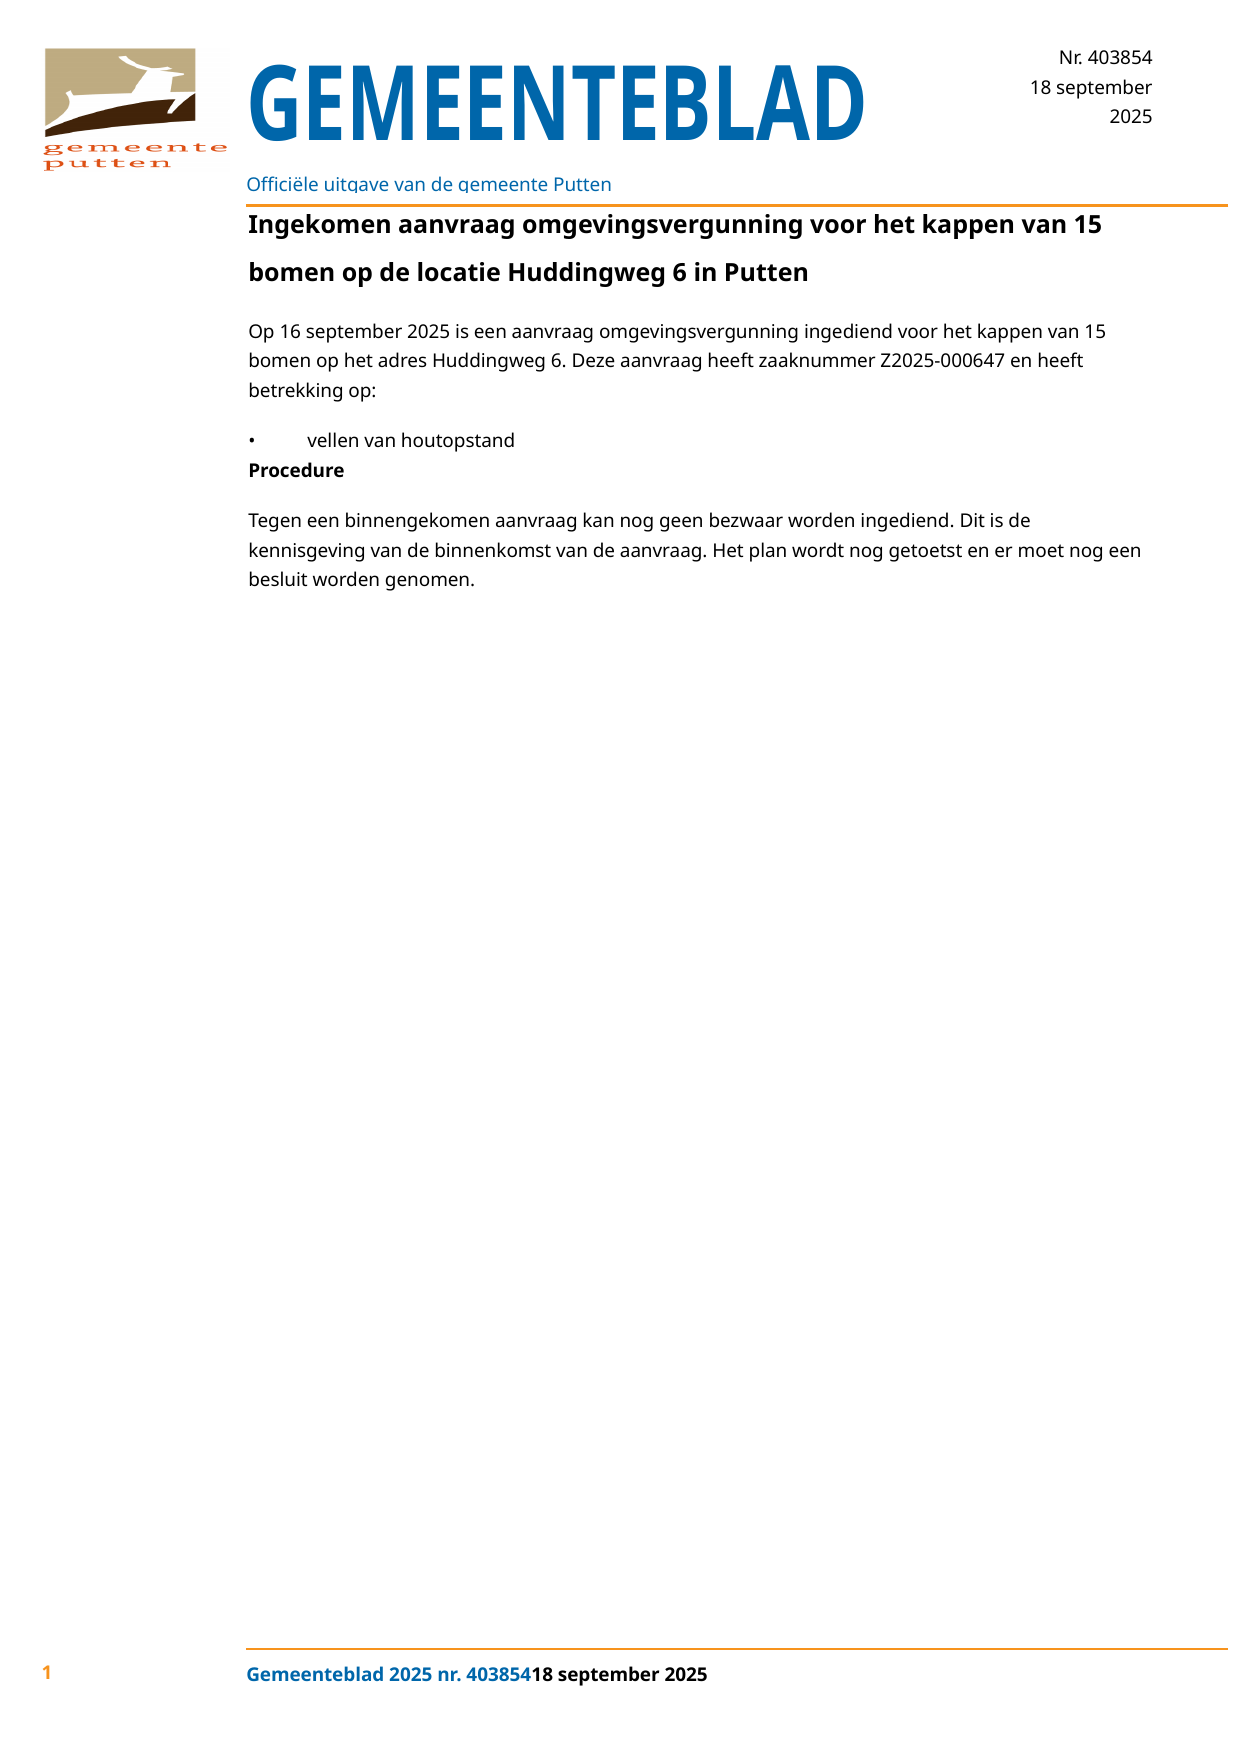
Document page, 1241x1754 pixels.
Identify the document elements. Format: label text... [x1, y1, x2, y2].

text Procedure [248, 457, 1152, 483]
text Tegen een binnengekomen aanvraag kan nog geen bezwaar worden ingediend. Dit is de kennisgeving van de binnenkomst van de aanvraag. Het plan wordt nog getoetst en er moet nog een besluit worden genomen. [248, 507, 1152, 592]
text Ingekomen aanvraag omgevingsvergunning voor het kappen van 15 bomen op de locatie Huddingweg 6 in Putten [248, 207, 1152, 288]
list vellen van houtopstand [248, 427, 1152, 453]
picture [41, 47, 231, 172]
text Op 16 september 2025 is een aanvraag omgevingsvergunning ingediend voor het kappen van 15 bomen op het adres Huddingweg 6. Deze aanvraag heeft zaaknummer Z2025-000647 en heeft betrekking op: [248, 318, 1152, 403]
